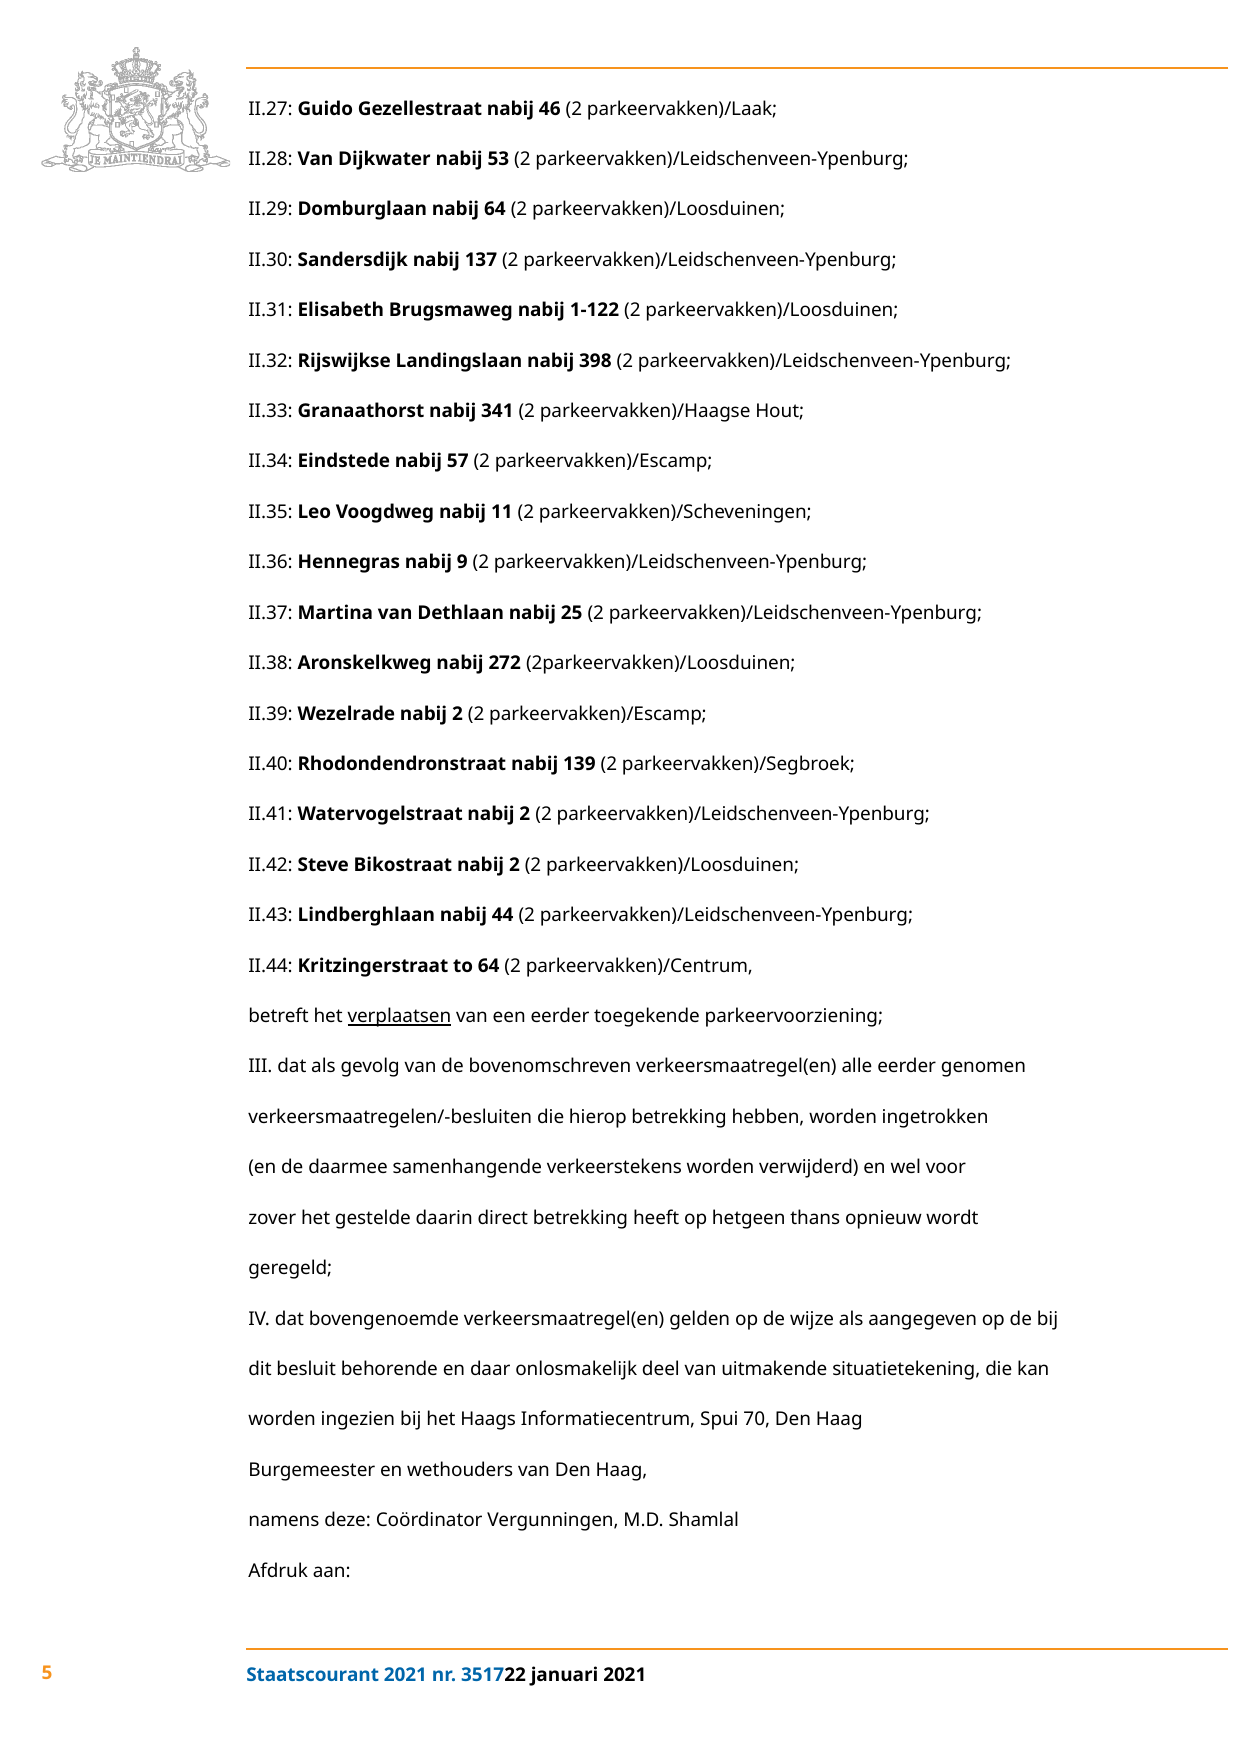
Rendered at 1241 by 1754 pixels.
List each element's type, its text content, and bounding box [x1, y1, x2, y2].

text Burgemeester en wethouders van Den Haag, [248, 1456, 1152, 1482]
text dit besluit behorende en daar onlosmakelijk deel van uitmakende situatietekening, die kan [248, 1355, 1152, 1381]
text II.31: Elisabeth Brugsmaweg nabij 1-122 (2 parkeervakken)/Loosduinen; [248, 296, 1152, 322]
text II.34: Eindstede nabij 57 (2 parkeervakken)/Escamp; [248, 448, 1152, 473]
text (en de daarmee samenhangende verkeerstekens worden verwijderd) en wel voor [248, 1153, 1152, 1179]
text II.33: Granaathorst nabij 341 (2 parkeervakken)/Haagse Hout; [248, 397, 1152, 423]
text II.32: Rijswijkse Landingslaan nabij 398 (2 parkeervakken)/Leidschenveen-Ypenburg; [248, 347, 1152, 373]
text II.27: Guido Gezellestraat nabij 46 (2 parkeervakken)/Laak; [248, 95, 1152, 121]
text Afdruk aan: [248, 1557, 1152, 1583]
text II.30: Sandersdijk nabij 137 (2 parkeervakken)/Leidschenveen-Ypenburg; [248, 246, 1152, 272]
text IV. dat bovengenoemde verkeersmaatregel(en) gelden op de wijze als aangegeven op de bij [248, 1305, 1152, 1331]
text zover het gestelde daarin direct betrekking heeft op hetgeen thans opnieuw wordt [248, 1204, 1152, 1230]
text II.43: Lindberghlaan nabij 44 (2 parkeervakken)/Leidschenveen-Ypenburg; [248, 901, 1152, 927]
text namens deze: Coördinator Vergunningen, M.D. Shamlal [248, 1506, 1152, 1532]
text II.41: Watervogelstraat nabij 2 (2 parkeervakken)/Leidschenveen-Ypenburg; [248, 801, 1152, 826]
picture [41, 47, 231, 172]
text III. dat als gevolg van de bovenomschreven verkeersmaatregel(en) alle eerder genomen [248, 1053, 1152, 1078]
text II.37: Martina van Dethlaan nabij 25 (2 parkeervakken)/Leidschenveen-Ypenburg; [248, 599, 1152, 625]
text II.35: Leo Voogdweg nabij 11 (2 parkeervakken)/Scheveningen; [248, 498, 1152, 524]
text II.38: Aronskelkweg nabij 272 (2parkeervakken)/Loosduinen; [248, 649, 1152, 675]
text II.42: Steve Bikostraat nabij 2 (2 parkeervakken)/Loosduinen; [248, 851, 1152, 877]
text II.29: Domburglaan nabij 64 (2 parkeervakken)/Loosduinen; [248, 196, 1152, 221]
text geregeld; [248, 1254, 1152, 1280]
text betreft het verplaatsen van een eerder toegekende parkeervoorziening; [248, 1002, 1152, 1028]
text II.40: Rhodondendronstraat nabij 139 (2 parkeervakken)/Segbroek; [248, 750, 1152, 776]
text worden ingezien bij het Haags Informatiecentrum, Spui 70, Den Haag [248, 1406, 1152, 1431]
text II.44: Kritzingerstraat to 64 (2 parkeervakken)/Centrum, [248, 952, 1152, 978]
text II.36: Hennegras nabij 9 (2 parkeervakken)/Leidschenveen-Ypenburg; [248, 548, 1152, 574]
text II.28: Van Dijkwater nabij 53 (2 parkeervakken)/Leidschenveen-Ypenburg; [248, 145, 1152, 171]
text II.39: Wezelrade nabij 2 (2 parkeervakken)/Escamp; [248, 700, 1152, 726]
text verkeersmaatregelen/-besluiten die hierop betrekking hebben, worden ingetrokken [248, 1103, 1152, 1129]
